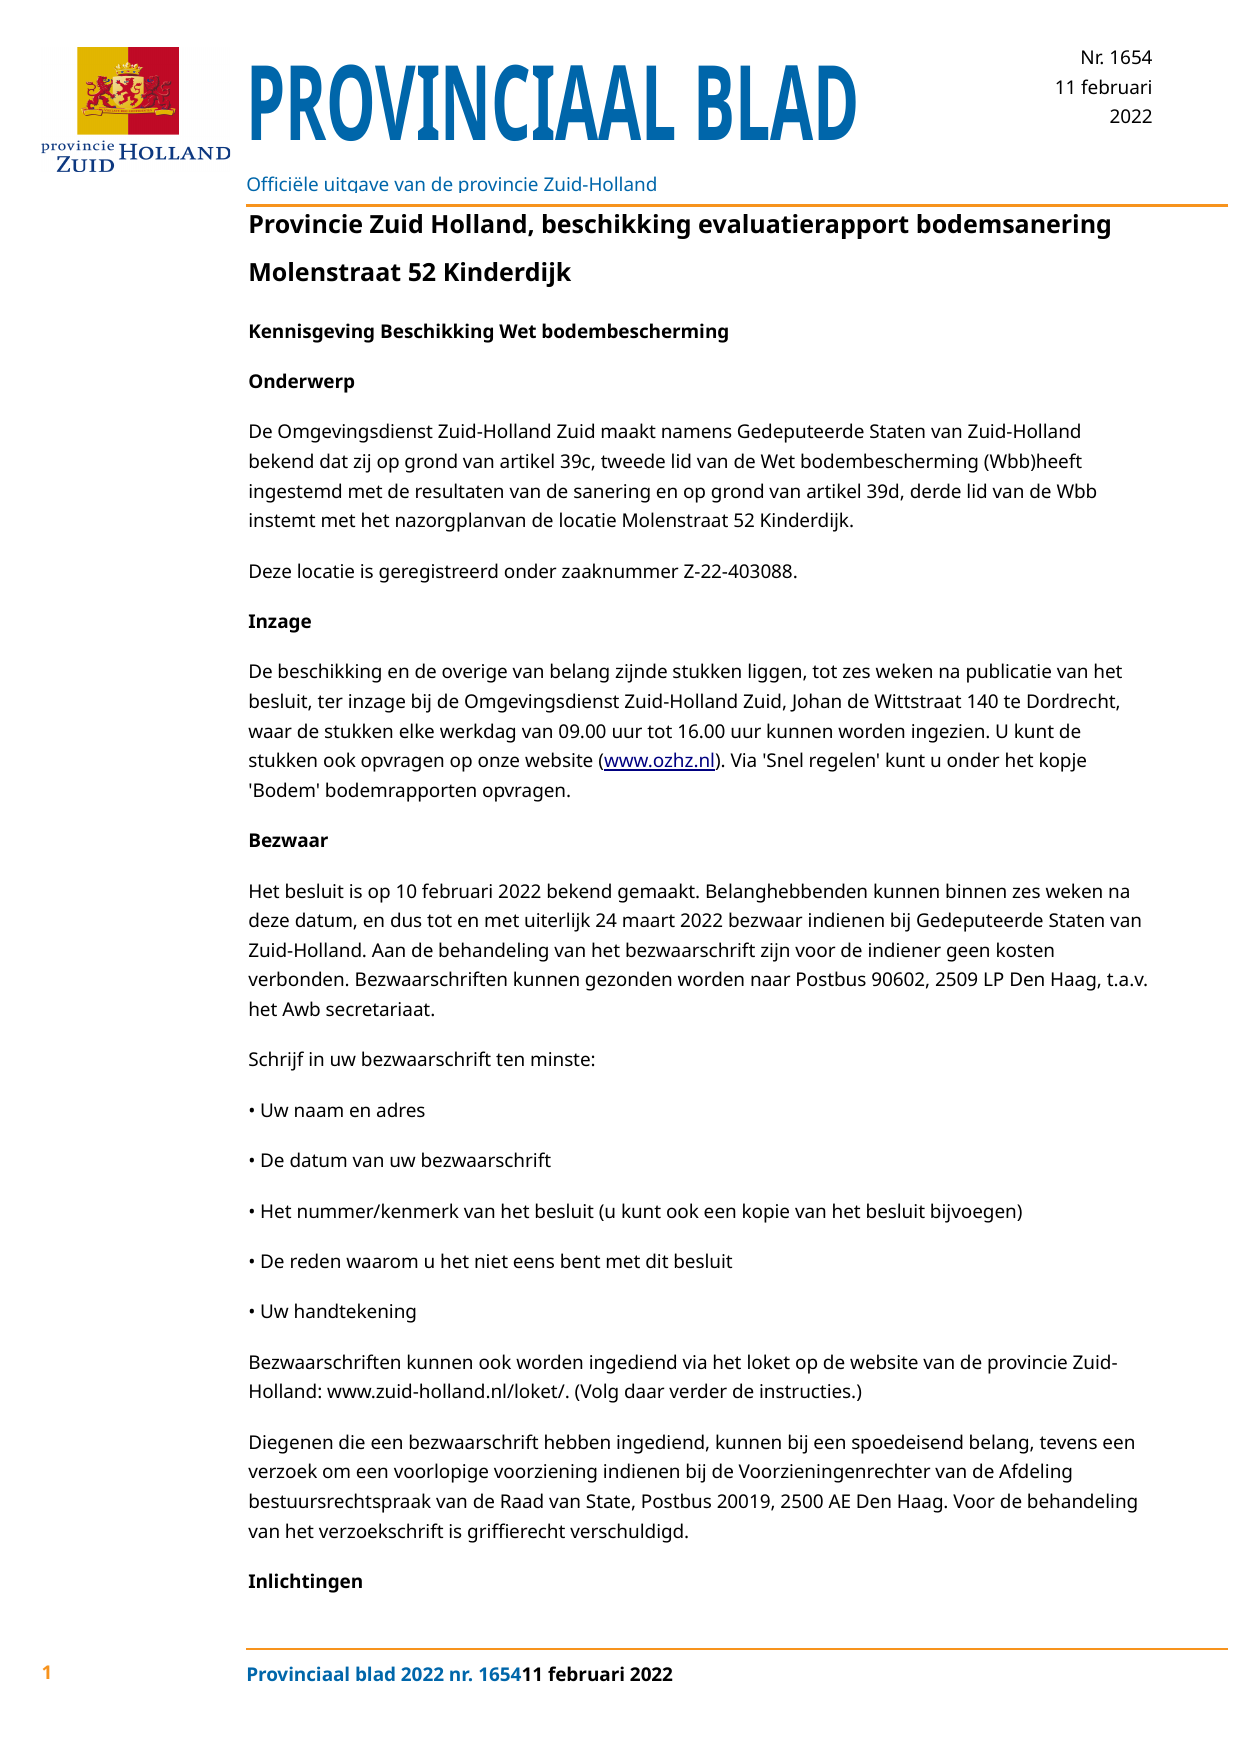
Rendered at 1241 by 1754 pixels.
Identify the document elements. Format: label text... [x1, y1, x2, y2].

text Deze locatie is geregistreerd onder zaaknummer Z-22-403088. [248, 558, 1152, 584]
text De beschikking en de overige van belang zijnde stukken liggen, tot zes weken na publicatie van het besluit, ter inzage bij de Omgevingsdienst Zuid-Holland Zuid, Johan de Wittstraat 140 te Dordrecht, waar de stukken elke werkdag van 09.00 uur tot 16.00 uur kunnen worden ingezien. U kunt de stukken ook opvragen op onze website (www.ozhz.nl). Via 'Snel regelen' kunt u onder het kopje 'Bodem' bodemrapporten opvragen. [248, 659, 1152, 803]
text Provincie Zuid Holland, beschikking evaluatierapport bodemsanering Molenstraat 52 Kinderdijk [248, 207, 1152, 288]
text Bezwaar [248, 827, 1152, 853]
text De Omgevingsdienst Zuid-Holland Zuid maakt namens Gedeputeerde Staten van Zuid-Holland bekend dat zij op grond van artikel 39c, tweede lid van de Wet bodembescherming (Wbb)heeft ingestemd met de resultaten van de sanering en op grond van artikel 39d, derde lid van de Wbb instemt met het nazorgplanvan de locatie Molenstraat 52 Kinderdijk. [248, 419, 1152, 533]
text • Het nummer/kenmerk van het besluit (u kunt ook een kopie van het besluit bijvoegen) [248, 1198, 1152, 1224]
text Onderwerp [248, 368, 1152, 394]
text • Uw naam en adres [248, 1097, 1152, 1123]
text Kennisgeving Beschikking Wet bodembescherming [248, 318, 1152, 344]
text Bezwaarschriften kunnen ook worden ingediend via het loket op de website van de provincie Zuid-Holland: www.zuid-holland.nl/loket/. (Volg daar verder de instructies.) [248, 1349, 1152, 1404]
text Schrijf in uw bezwaarschrift ten minste: [248, 1047, 1152, 1072]
text Het besluit is op 10 februari 2022 bekend gemaakt. Belanghebbenden kunnen binnen zes weken na deze datum, en dus tot en met uiterlijk 24 maart 2022 bezwaar indienen bij Gedeputeerde Staten van Zuid-Holland. Aan de behandeling van het bezwaarschrift zijn voor de indiener geen kosten verbonden. Bezwaarschriften kunnen gezonden worden naar Postbus 90602, 2509 LP Den Haag, t.a.v. het Awb secretariaat. [248, 878, 1152, 1022]
text • De datum van uw bezwaarschrift [248, 1147, 1152, 1173]
text Inzage [248, 608, 1152, 634]
text Inlichtingen [248, 1568, 1152, 1594]
picture [41, 47, 231, 172]
text Diegenen die een bezwaarschrift hebben ingediend, kunnen bij een spoedeisend belang, tevens een verzoek om een voorlopige voorziening indienen bij de Voorzieningenrechter van de Afdeling bestuursrechtspraak van de Raad van State, Postbus 20019, 2500 AE Den Haag. Voor de behandeling van het verzoekschrift is griffierecht verschuldigd. [248, 1429, 1152, 1544]
text • Uw handtekening [248, 1299, 1152, 1324]
text • De reden waarom u het niet eens bent met dit besluit [248, 1248, 1152, 1274]
